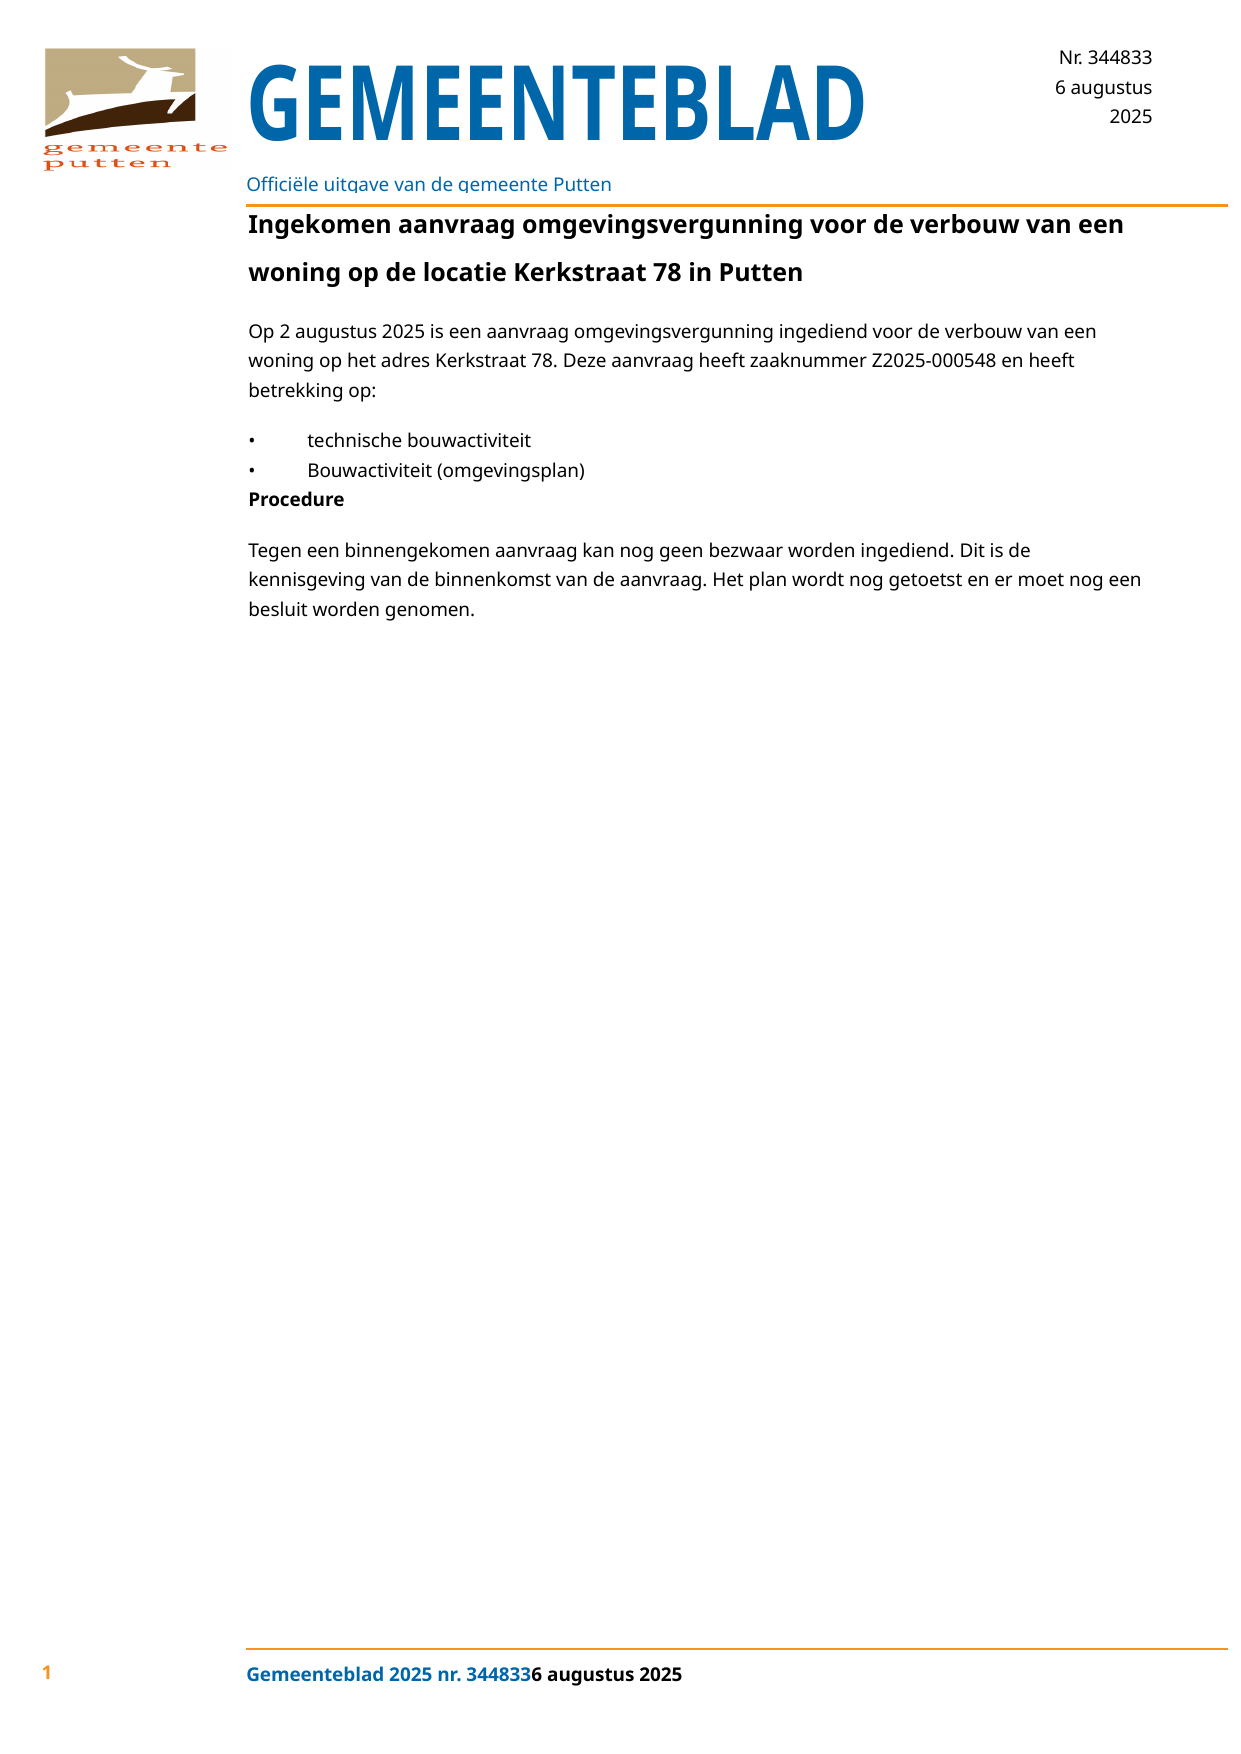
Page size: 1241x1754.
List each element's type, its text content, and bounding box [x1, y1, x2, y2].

text Tegen een binnengekomen aanvraag kan nog geen bezwaar worden ingediend. Dit is de kennisgeving van de binnenkomst van de aanvraag. Het plan wordt nog getoetst en er moet nog een besluit worden genomen. [248, 537, 1152, 622]
text Procedure [248, 487, 1152, 512]
picture [41, 47, 231, 172]
text Op 2 augustus 2025 is een aanvraag omgevingsvergunning ingediend voor de verbouw van een woning op het adres Kerkstraat 78. Deze aanvraag heeft zaaknummer Z2025-000548 en heeft betrekking op: [248, 318, 1152, 403]
list technische bouwactiviteit [248, 427, 1152, 453]
list Bouwactiviteit (omgevingsplan) [248, 457, 1152, 483]
text Ingekomen aanvraag omgevingsvergunning voor de verbouw van een woning op de locatie Kerkstraat 78 in Putten [248, 207, 1152, 288]
